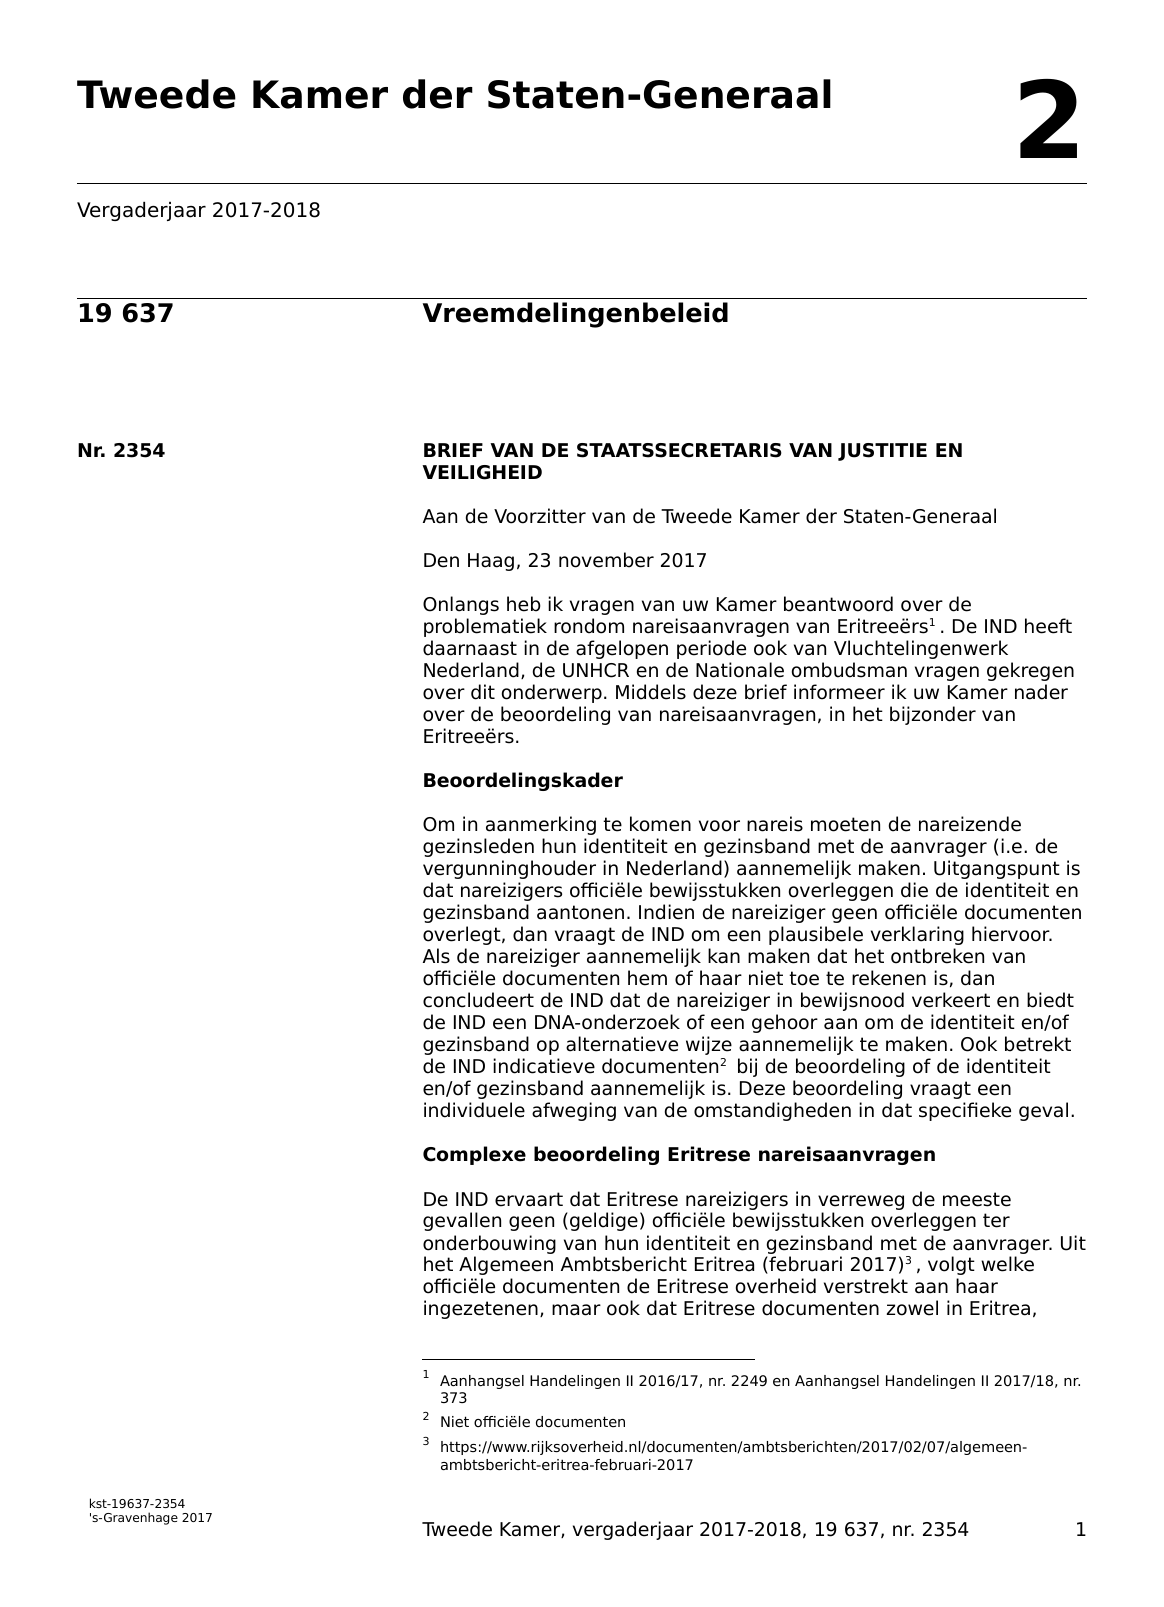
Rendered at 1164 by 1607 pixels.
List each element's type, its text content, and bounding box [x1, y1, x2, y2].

text Om in aanmerking te komen voor nareis moeten de nareizende gezinsleden hun identiteit en gezinsband met de aanvrager (i.e. de vergunninghouder in Nederland) aannemelijk maken. Uitgangspunt is dat nareizigers officiële bewijsstukken overleggen die de identiteit en gezinsband aantonen. Indien de nareiziger geen officiële documenten overlegt, dan vraagt de IND om een plausibele verklaring hiervoor. Als de nareiziger aannemelijk kan maken dat het ontbreken van officiële documenten hem of haar niet toe te rekenen is, dan concludeert de IND dat de nareiziger in bewijsnood verkeert en biedt de IND een DNA-onderzoek of een gehoor aan om de identiteit en/of gezinsband op alternatieve wijze aannemelijk te maken. Ook betrekt de IND indicatieve documenten bij de beoordeling of de identiteit en/of gezinsband aannemelijk is. Deze beoordeling vraagt een individuele afweging van de omstandigheden in dat specifieke geval. [422, 814, 1087, 1122]
text Den Haag, 23 november 2017 [422, 550, 1087, 572]
text 's-Gravenhage 2017 [88, 1511, 323, 1525]
table_cell Vergaderjaar 2017-2018 [77, 184, 1087, 298]
text Onlangs heb ik vragen van uw Kamer beantwoord over de problematiek rondom nareisaanvragen van Eritreeërs. De IND heeft daarnaast in de afgelopen periode ook van Vluchtelingenwerk Nederland, de UNHCR en de Nationale ombudsman vragen gekregen over dit onderwerp. Middels deze brief informeer ik uw Kamer nader over de beoordeling van nareisaanvragen, in het bijzonder van Eritreeërs. [422, 594, 1087, 748]
subtitle 19 637 Vreemdelingenbeleid [77, 299, 1087, 329]
table_header 2 [886, 59, 1087, 183]
text Aanhangsel Handelingen II 2016/17, nr. 2249 en Aanhangsel Handelingen II 2017/18, nr. 373 [422, 1368, 1087, 1407]
text Aan de Voorzitter van de Tweede Kamer der Staten-Generaal [422, 506, 1087, 528]
text https://www.rijksoverheid.nl/documenten/ambtsberichten/2017/02/07/algemeen-ambtsbericht-eritrea-februari-2017 [422, 1435, 1087, 1474]
subtitle Beoordelingskader [422, 770, 1087, 792]
subtitle Nr. 2354 BRIEF VAN DE STAATSSECRETARIS VAN JUSTITIE EN VEILIGHEID [77, 440, 1087, 484]
table_header Tweede Kamer der Staten-Generaal [77, 59, 886, 183]
text kst-19637-2354 [88, 1497, 323, 1511]
text Niet officiële documenten [422, 1410, 1087, 1432]
subtitle Complexe beoordeling Eritrese nareisaanvragen [422, 1144, 1087, 1166]
text De IND ervaart dat Eritrese nareizigers in verreweg de meeste gevallen geen (geldige) officiële bewijsstukken overleggen ter onderbouwing van hun identiteit en gezinsband met de aanvrager. Uit het Algemeen Ambtsbericht Eritrea (februari 2017), volgt welke officiële documenten de Eritrese overheid verstrekt aan haar ingezetenen, maar ook dat Eritrese documenten zowel in Eritrea, [422, 1188, 1087, 1320]
